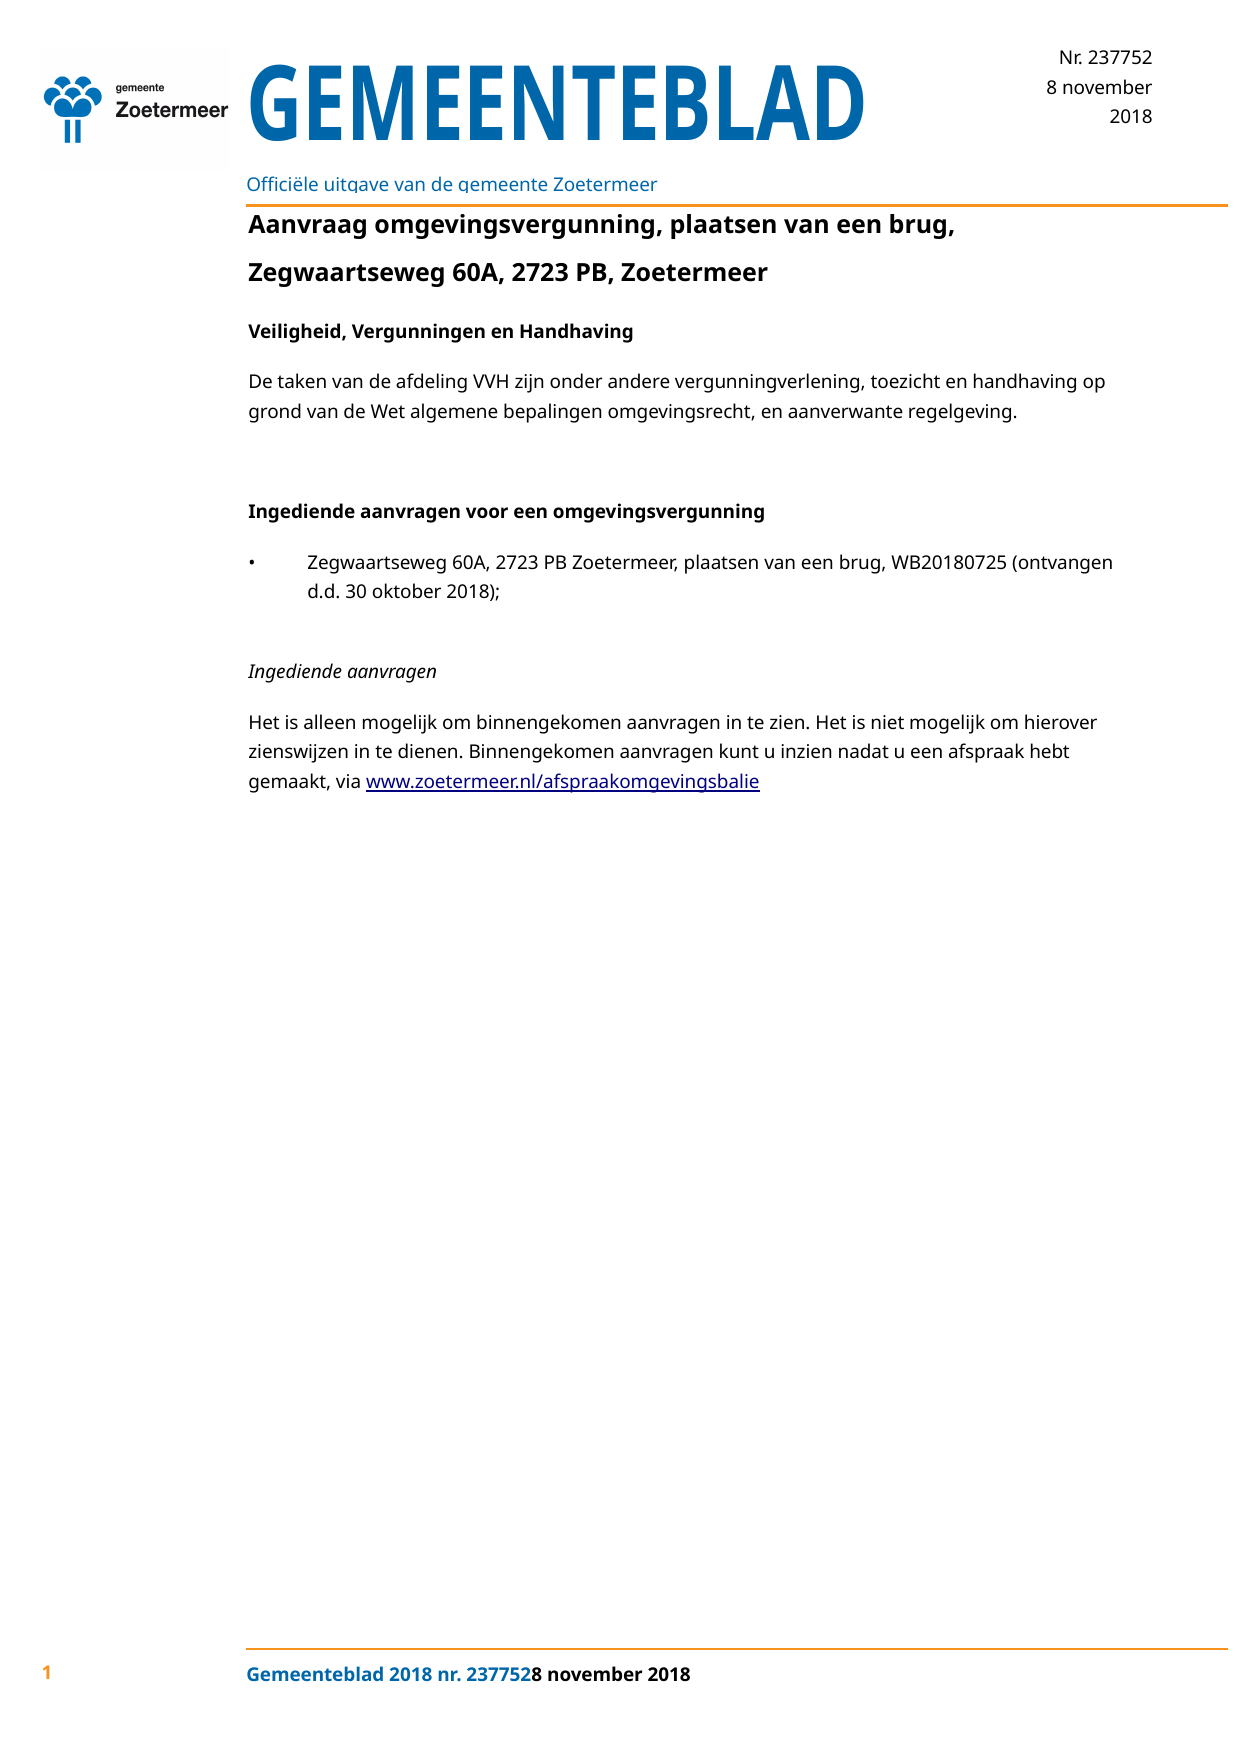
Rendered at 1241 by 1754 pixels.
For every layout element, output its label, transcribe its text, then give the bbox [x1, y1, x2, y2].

text De taken van de afdeling VVH zijn onder andere vergunningverlening, toezicht en handhaving op grond van de Wet algemene bepalingen omgevingsrecht, en aanverwante regelgeving. [248, 368, 1152, 424]
list Zegwaartseweg 60A, 2723 PB Zoetermeer, plaatsen van een brug, WB20180725 (ontvangen d.d. 30 oktober 2018); [248, 549, 1152, 604]
text Het is alleen mogelijk om binnengekomen aanvragen in te zien. Het is niet mogelijk om hierover zienswijzen in te dienen. Binnengekomen aanvragen kunt u inzien nadat u een afspraak hebt gemaakt, via www.zoetermeer.nl/afspraakomgevingsbalie [248, 709, 1152, 794]
text Ingediende aanvragen voor een omgevingsvergunning [248, 499, 1152, 524]
picture [41, 47, 231, 172]
text Ingediende aanvragen [248, 659, 1152, 684]
text Aanvraag omgevingsvergunning, plaatsen van een brug, Zegwaartseweg 60A, 2723 PB, Zoetermeer [248, 207, 1152, 288]
text Veiligheid, Vergunningen en Handhaving [248, 318, 1152, 344]
